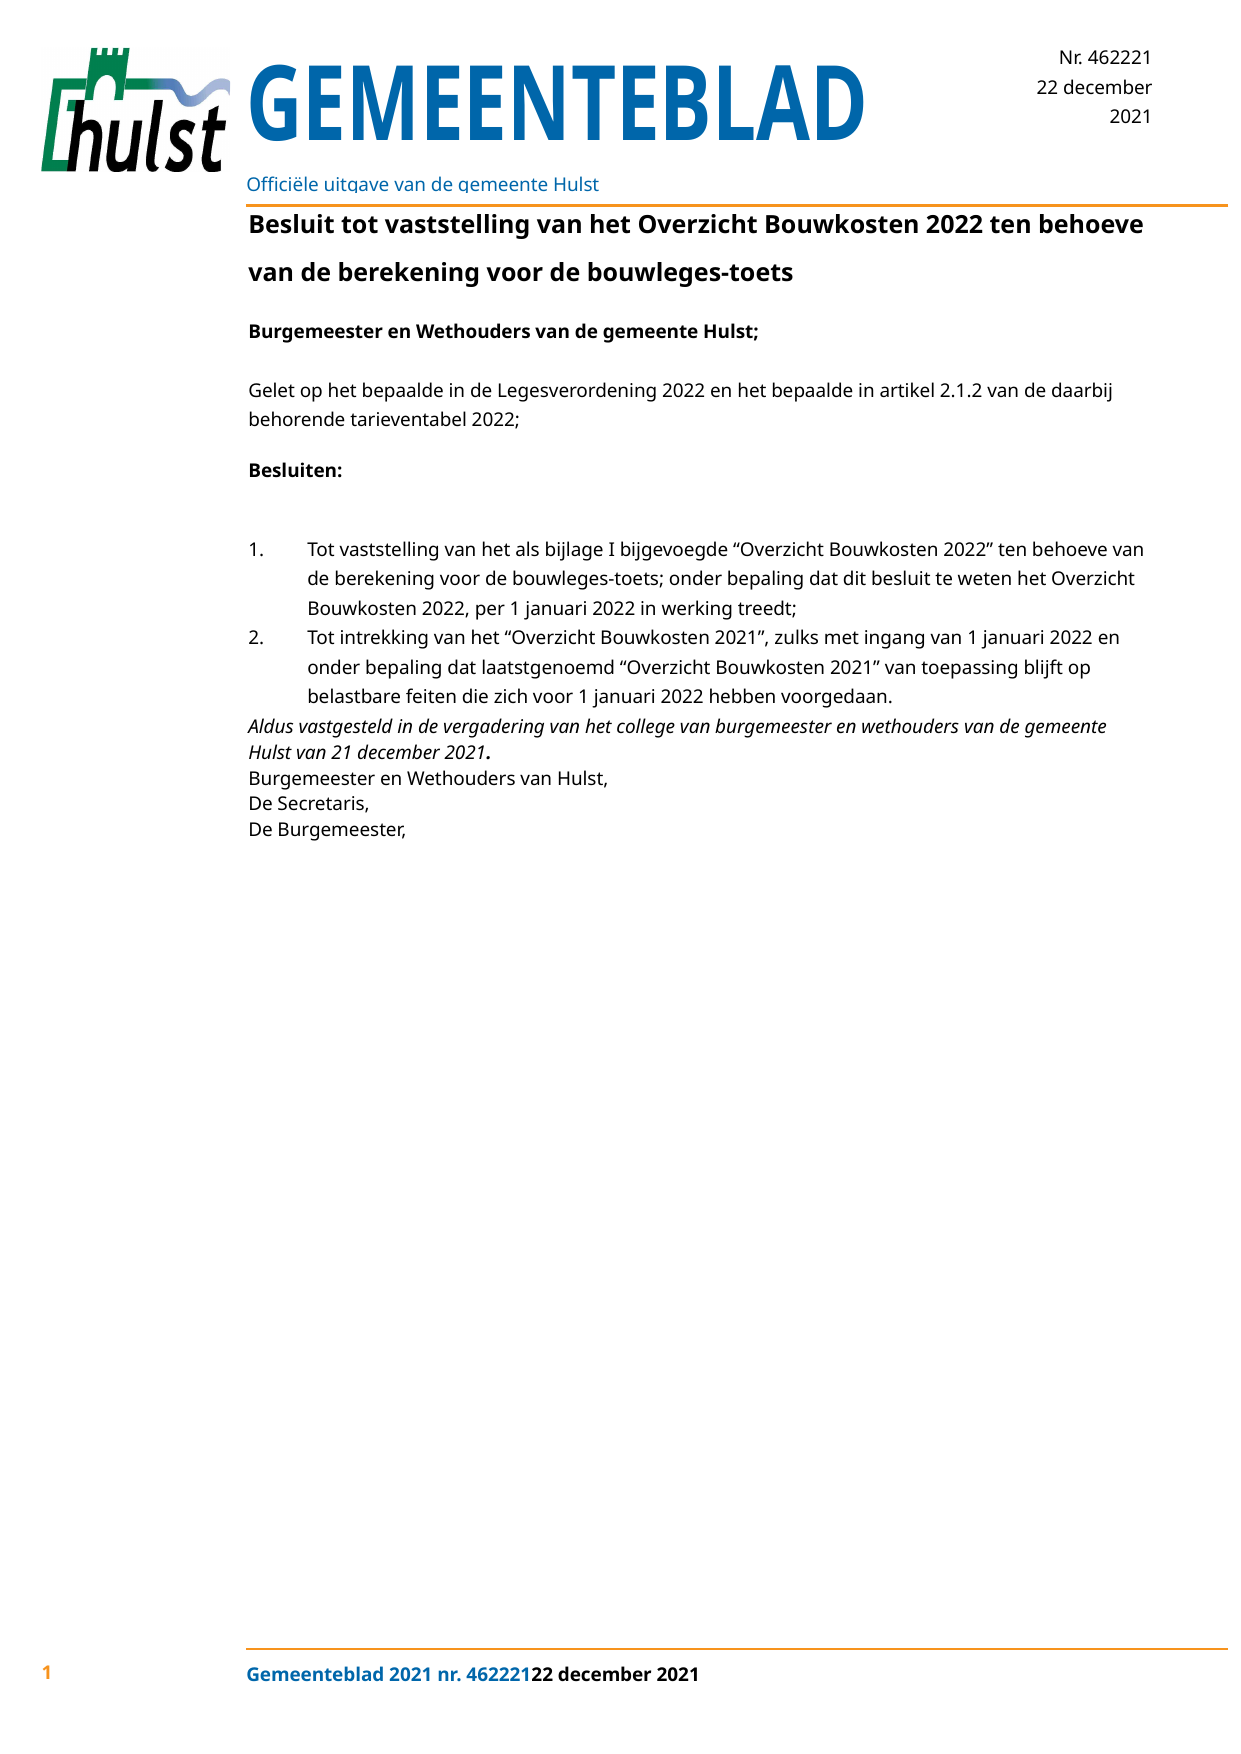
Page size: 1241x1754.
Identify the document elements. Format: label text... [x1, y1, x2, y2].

picture [41, 47, 231, 172]
text Gelet op het bepaalde in de Legesverordening 2022 en het bepaalde in artikel 2.1.2 van de daarbij behorende tarieventabel 2022; [248, 377, 1152, 432]
text Besluiten: [248, 457, 1152, 483]
text Besluit tot vaststelling van het Overzicht Bouwkosten 2022 ten behoeve van de berekening voor de bouwleges-toets [248, 207, 1152, 288]
text De Secretaris, [248, 791, 1152, 816]
text De Burgemeester, [248, 816, 1152, 842]
list Tot intrekking van het “Overzicht Bouwkosten 2021”, zulks met ingang van 1 januari 2022 en onder bepaling dat laatstgenoemd “Overzicht Bouwkosten 2021” van toepassing blijft op belastbare feiten die zich voor 1 januari 2022 hebben voorgedaan. [248, 624, 1152, 709]
text Aldus vastgesteld in de vergadering van het college van burgemeester en wethouders van de gemeente Hulst van 21 december 2021. [248, 713, 1152, 765]
list Tot vaststelling van het als bijlage I bijgevoegde “Overzicht Bouwkosten 2022” ten behoeve van de berekening voor de bouwleges-toets; onder bepaling dat dit besluit te weten het Overzicht Bouwkosten 2022, per 1 januari 2022 in werking treedt; [248, 536, 1152, 621]
text Burgemeester en Wethouders van Hulst, [248, 765, 1152, 791]
text Burgemeester en Wethouders van de gemeente Hulst; [248, 318, 1152, 344]
